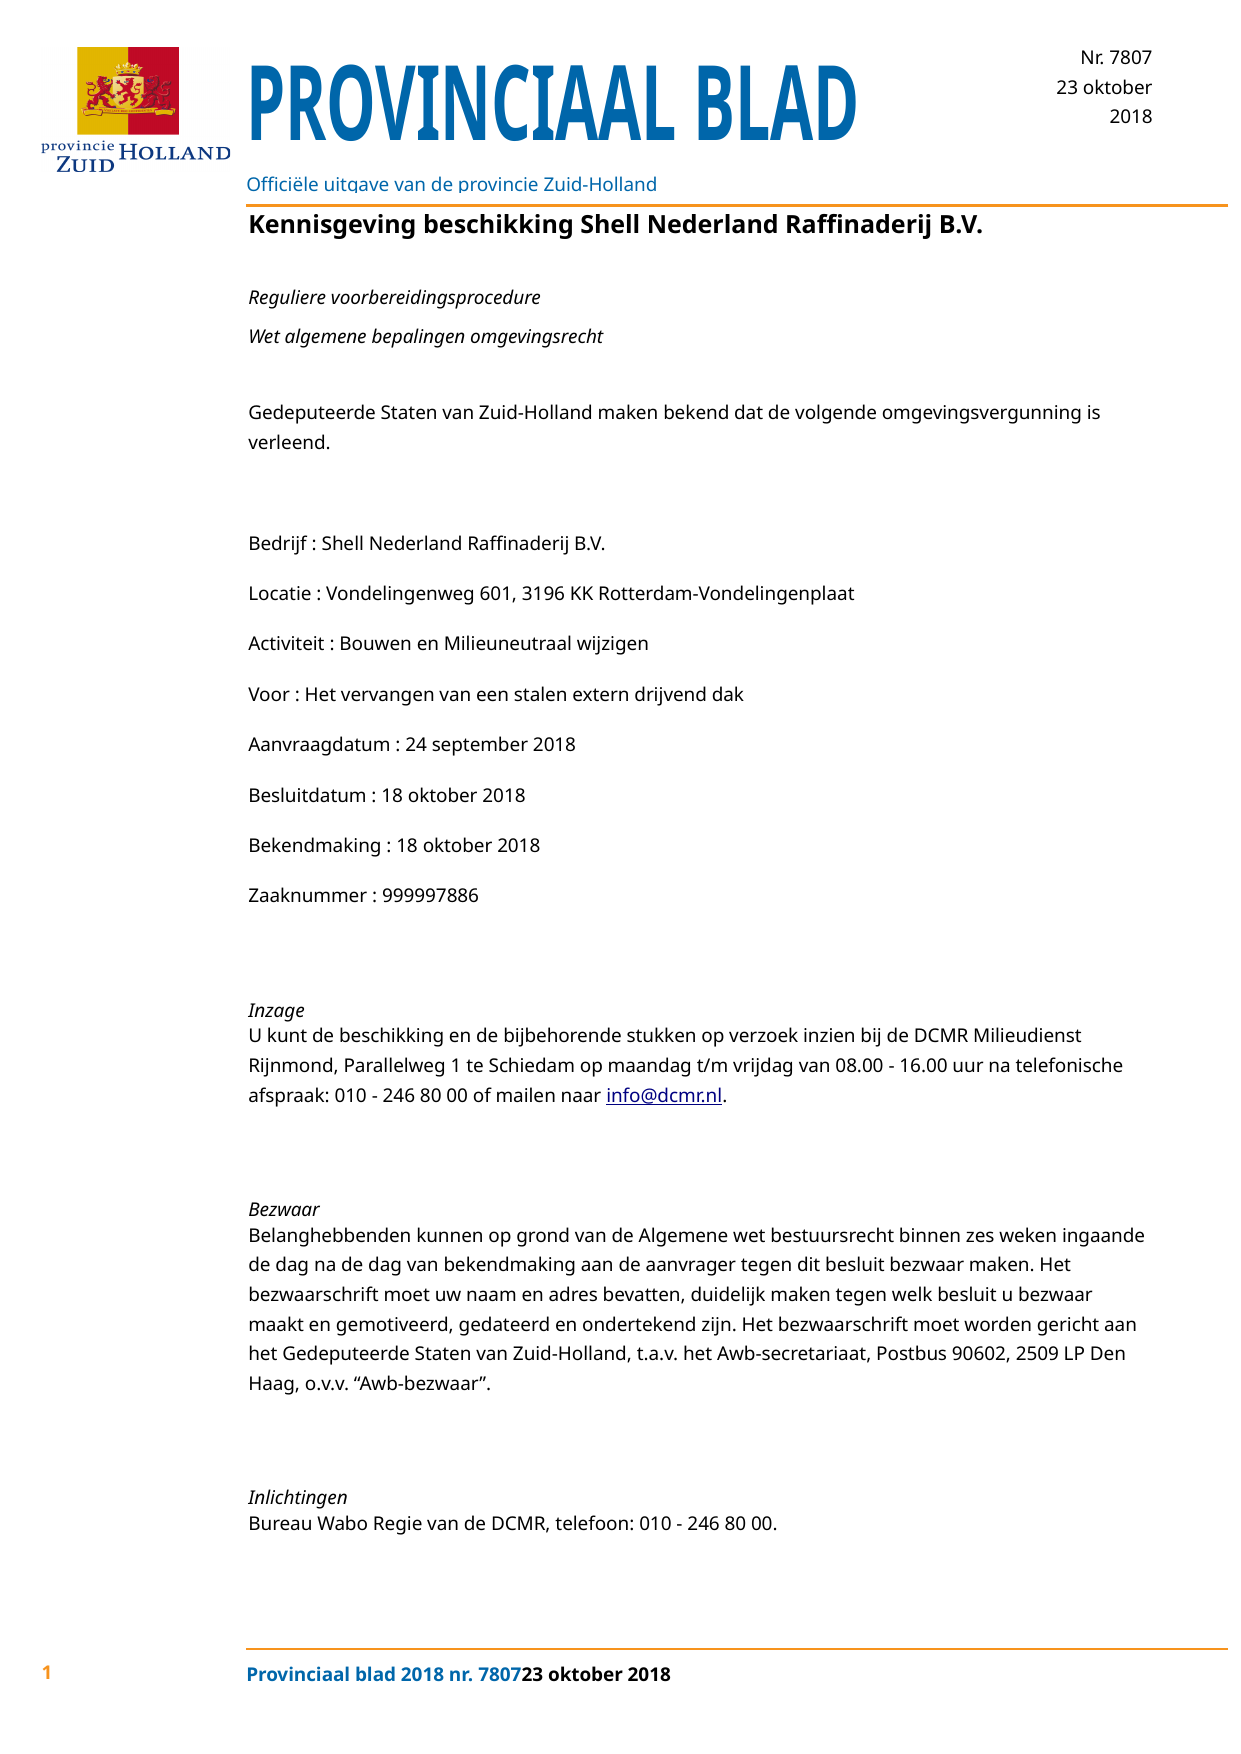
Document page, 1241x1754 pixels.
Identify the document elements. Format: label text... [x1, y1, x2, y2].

text Activiteit : Bouwen en Milieuneutraal wijzigen [248, 631, 1152, 656]
text Zaaknummer : 999997886 [248, 883, 1152, 908]
text Aanvraagdatum : 24 september 2018 [248, 731, 1152, 757]
text Kennisgeving beschikking Shell Nederland Raffinaderij B.V. [248, 207, 1152, 241]
text U kunt de beschikking en de bijbehorende stukken op verzoek inzien bij de DCMR Milieudienst Rijnmond, Parallelweg 1 te Schiedam op maandag t/m vrijdag van 08.00 - 16.00 uur na telefonische afspraak: 010 - 246 80 00 of mailen naar info@dcmr.nl. [248, 1023, 1152, 1108]
text Bureau Wabo Regie van de DCMR, telefoon: 010 - 246 80 00. [248, 1510, 1152, 1536]
text Bedrijf : Shell Nederland Raffinaderij B.V. [248, 530, 1152, 555]
text Besluitdatum : 18 oktober 2018 [248, 782, 1152, 807]
text Voor : Het vervangen van een stalen extern drijvend dak [248, 681, 1152, 707]
text Bezwaar [248, 1196, 1152, 1222]
text Locatie : Vondelingenweg 601, 3196 KK Rotterdam-Vondelingenplaat [248, 580, 1152, 606]
text Belanghebbenden kunnen op grond van de Algemene wet bestuursrecht binnen zes weken ingaande de dag na de dag van bekendmaking aan de aanvrager tegen dit besluit bezwaar maken. Het bezwaarschrift moet uw naam en adres bevatten, duidelijk maken tegen welk besluit u bezwaar maakt en gemotiveerd, gedateerd en ondertekend zijn. Het bezwaarschrift moet worden gericht aan het Gedeputeerde Staten van Zuid-Holland, t.a.v. het Awb-secretariaat, Postbus 90602, 2509 LP Den Haag, o.v.v. “Awb-bezwaar”. [248, 1222, 1152, 1396]
text Gedeputeerde Staten van Zuid-Holland maken bekend dat de volgende omgevingsvergunning is verleend. [248, 399, 1152, 454]
text Inzage [248, 997, 1152, 1023]
text Bekendmaking : 18 oktober 2018 [248, 832, 1152, 858]
text Wet algemene bepalingen omgevingsrecht [248, 323, 1152, 349]
text Inlichtingen [248, 1484, 1152, 1510]
text Reguliere voorbereidingsprocedure [248, 284, 1152, 309]
picture [41, 47, 231, 172]
